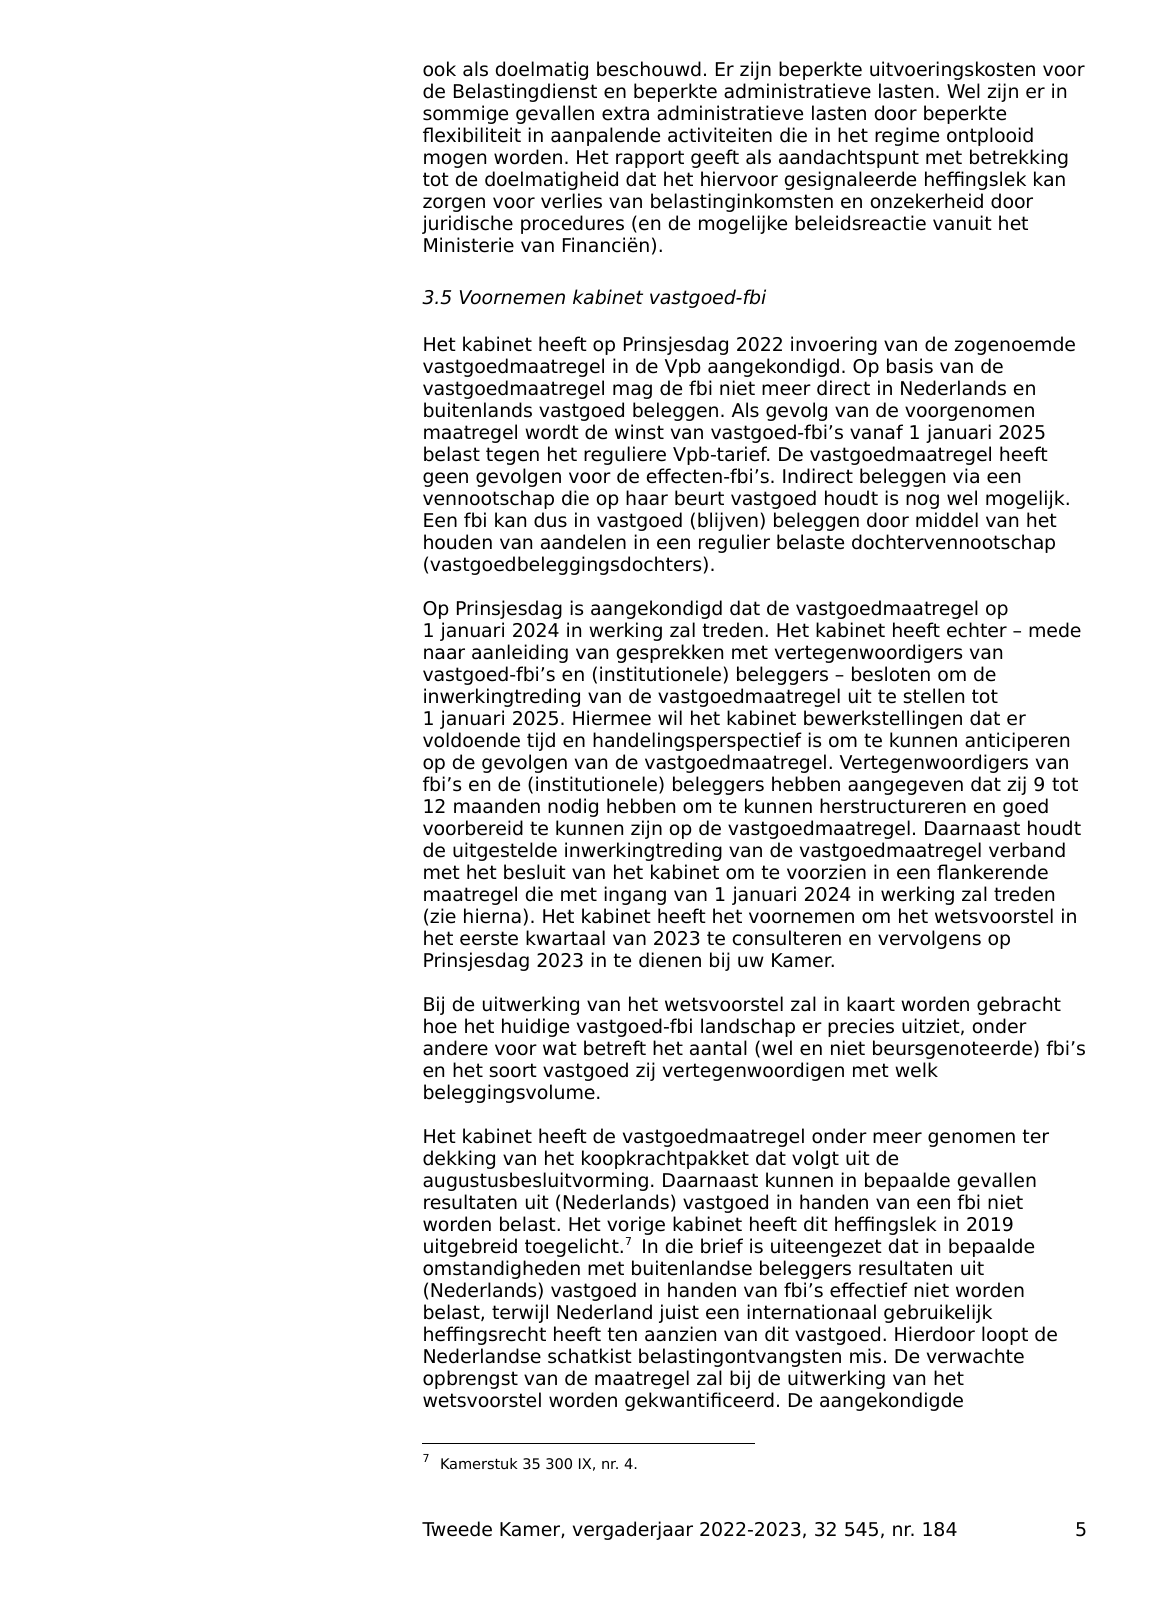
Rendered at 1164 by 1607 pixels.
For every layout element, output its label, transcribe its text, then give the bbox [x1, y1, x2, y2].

text Kamerstuk 35 300 IX, nr. 4. [422, 1452, 1087, 1474]
text Bij de uitwerking van het wetsvoorstel zal in kaart worden gebracht hoe het huidige vastgoed-fbi landschap er precies uitziet, onder andere voor wat betreft het aantal (wel en niet beursgenoteerde) fbi’s en het soort vastgoed zij vertegenwoordigen met welk beleggingsvolume. [422, 994, 1087, 1103]
text Op Prinsjesdag is aangekondigd dat de vastgoedmaatregel op 1 januari 2024 in werking zal treden. Het kabinet heeft echter – mede naar aanleiding van gesprekken met vertegenwoordigers van vastgoed-fbi’s en (institutionele) beleggers – besloten om de inwerkingtreding van de vastgoedmaatregel uit te stellen tot 1 januari 2025. Hiermee wil het kabinet bewerkstellingen dat er voldoende tijd en handelingsperspectief is om te kunnen anticiperen op de gevolgen van de vastgoedmaatregel. Vertegenwoordigers van fbi’s en de (institutionele) beleggers hebben aangegeven dat zij 9 tot 12 maanden nodig hebben om te kunnen herstructureren en goed voorbereid te kunnen zijn op de vastgoedmaatregel. Daarnaast houdt de uitgestelde inwerkingtreding van de vastgoedmaatregel verband met het besluit van het kabinet om te voorzien in een flankerende maatregel die met ingang van 1 januari 2024 in werking zal treden (zie hierna). Het kabinet heeft het voornemen om het wetsvoorstel in het eerste kwartaal van 2023 te consulteren en vervolgens op Prinsjesdag 2023 in te dienen bij uw Kamer. [422, 598, 1087, 971]
text Het kabinet heeft op Prinsjesdag 2022 invoering van de zogenoemde vastgoedmaatregel in de Vpb aangekondigd. Op basis van de vastgoedmaatregel mag de fbi niet meer direct in Nederlands en buitenlands vastgoed beleggen. Als gevolg van de voorgenomen maatregel wordt de winst van vastgoed-fbi’s vanaf 1 januari 2025 belast tegen het reguliere Vpb-tarief. De vastgoedmaatregel heeft geen gevolgen voor de effecten-fbi’s. Indirect beleggen via een vennootschap die op haar beurt vastgoed houdt is nog wel mogelijk. Een fbi kan dus in vastgoed (blijven) beleggen door middel van het houden van aandelen in een regulier belaste dochtervennootschap (vastgoedbeleggingsdochters). [422, 334, 1087, 576]
text ook als doelmatig beschouwd. Er zijn beperkte uitvoeringskosten voor de Belastingdienst en beperkte administratieve lasten. Wel zijn er in sommige gevallen extra administratieve lasten door beperkte flexibiliteit in aanpalende activiteiten die in het regime ontplooid mogen worden. Het rapport geeft als aandachtspunt met betrekking tot de doelmatigheid dat het hiervoor gesignaleerde heffingslek kan zorgen voor verlies van belastinginkomsten en onzekerheid door juridische procedures (en de mogelijke beleidsreactie vanuit het Ministerie van Financiën). [422, 59, 1087, 257]
text Het kabinet heeft de vastgoedmaatregel onder meer genomen ter dekking van het koopkrachtpakket dat volgt uit de augustusbesluitvorming. Daarnaast kunnen in bepaalde gevallen resultaten uit (Nederlands) vastgoed in handen van een fbi niet worden belast. Het vorige kabinet heeft dit heffingslek in 2019 uitgebreid toegelicht. In die brief is uiteengezet dat in bepaalde omstandigheden met buitenlandse beleggers resultaten uit (Nederlands) vastgoed in handen van fbi’s effectief niet worden belast, terwijl Nederland juist een internationaal gebruikelijk heffingsrecht heeft ten aanzien van dit vastgoed. Hierdoor loopt de Nederlandse schatkist belastingontvangsten mis. De verwachte opbrengst van de maatregel zal bij de uitwerking van het wetsvoorstel worden gekwantificeerd. De aangekondigde [422, 1126, 1087, 1411]
subtitle 3.5 Voornemen kabinet vastgoed-fbi [422, 287, 1087, 309]
